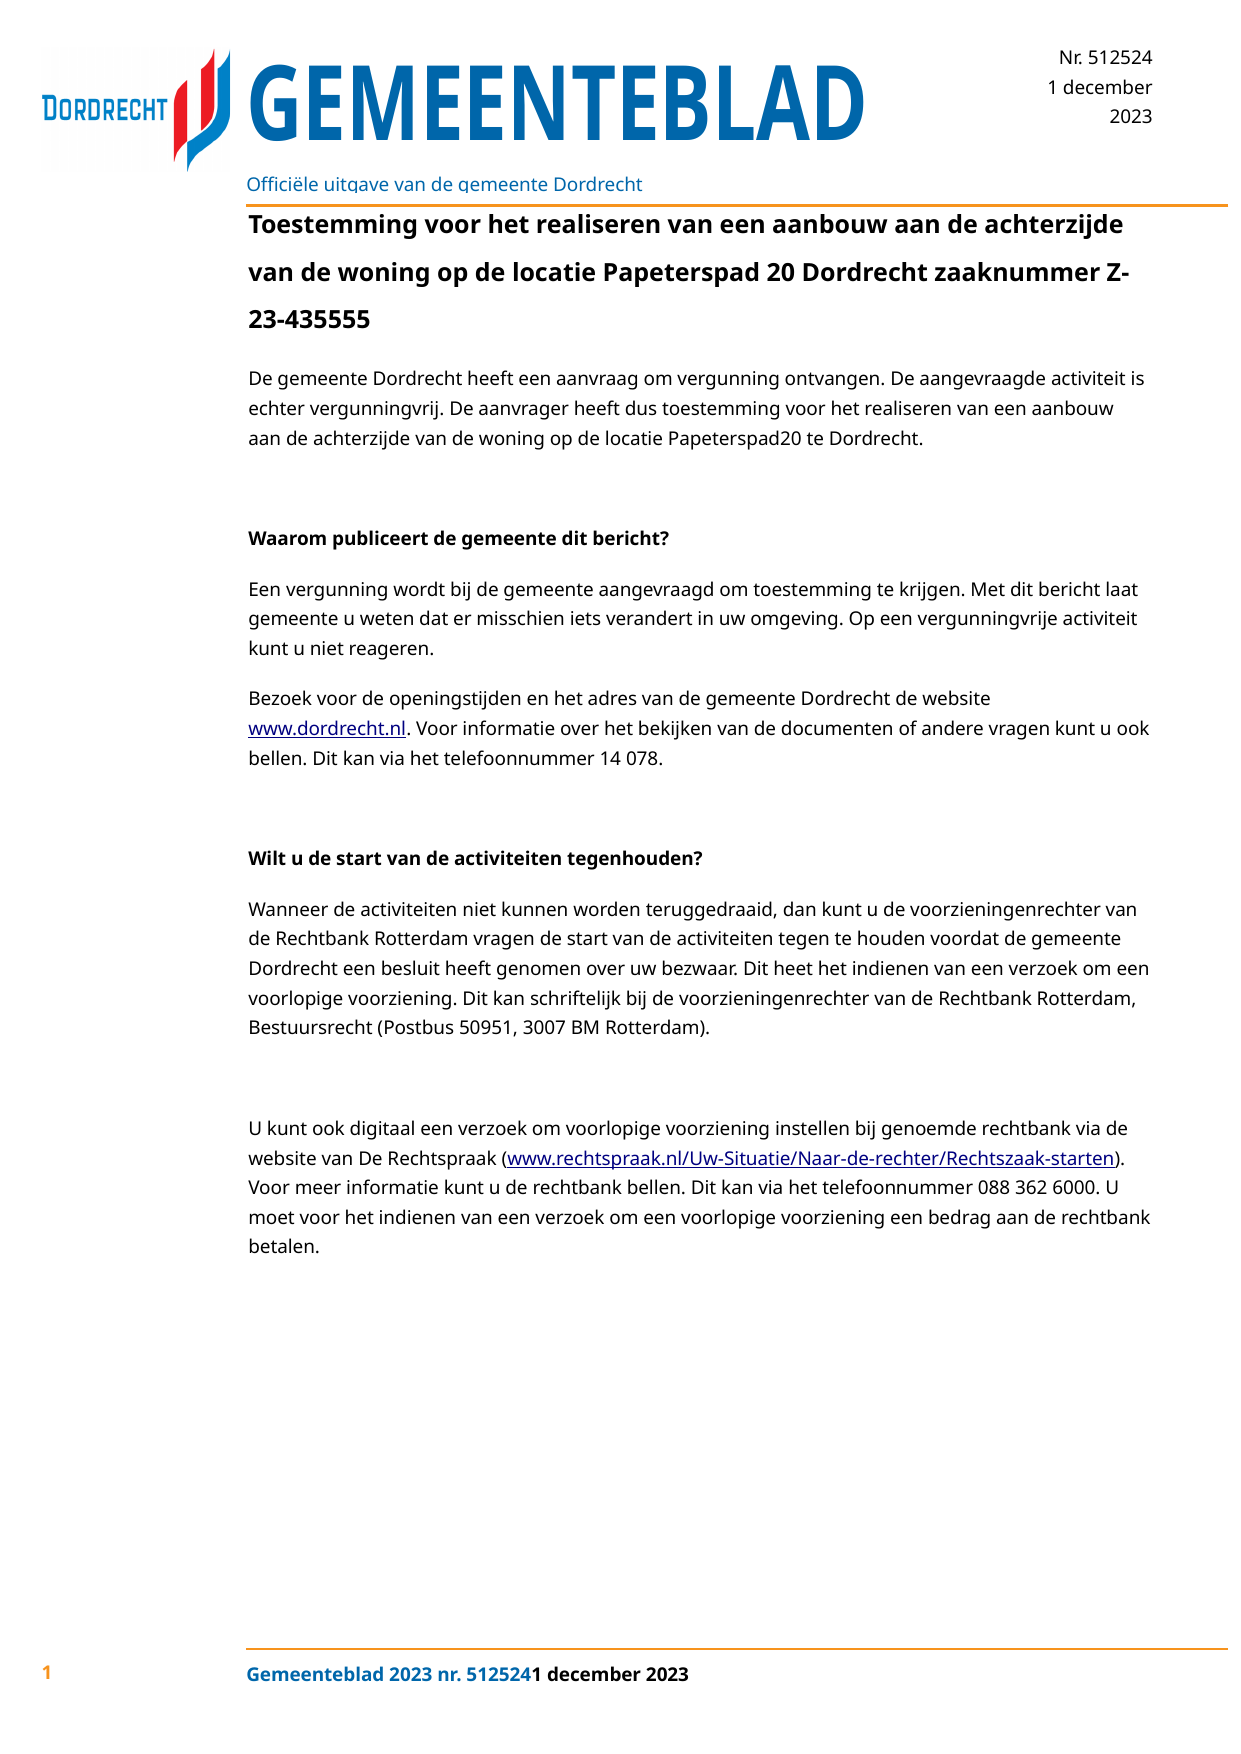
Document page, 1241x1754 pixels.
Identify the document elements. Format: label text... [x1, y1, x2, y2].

text U kunt ook digitaal een verzoek om voorlopige voorziening instellen bij genoemde rechtbank via de website van De Rechtspraak (www.rechtspraak.nl/Uw-Situatie/Naar-de-rechter/Rechtszaak-starten). Voor meer informatie kunt u de rechtbank bellen. Dit kan via het telefoonnummer 088 362 6000. U moet voor het indienen van een verzoek om een voorlopige voorziening een bedrag aan de rechtbank betalen. [248, 1115, 1152, 1259]
text Bezoek voor de openingstijden en het adres van de gemeente Dordrecht de website www.dordrecht.nl. Voor informatie over het bekijken van de documenten of andere vragen kunt u ook bellen. Dit kan via het telefoonnummer 14 078. [248, 686, 1152, 770]
text Toestemming voor het realiseren van een aanbouw aan de achterzijde van de woning op de locatie Papeterspad 20 Dordrecht zaaknummer Z-23-435555 [248, 207, 1152, 336]
text De gemeente Dordrecht heeft een aanvraag om vergunning ontvangen. De aangevraagde activiteit is echter vergunningvrij. De aanvrager heeft dus toestemming voor het realiseren van een aanbouw aan de achterzijde van de woning op de locatie Papeterspad20 te Dordrecht. [248, 366, 1152, 450]
text Wanneer de activiteiten niet kunnen worden teruggedraaid, dan kunt u de voorzieningenrechter van de Rechtbank Rotterdam vragen de start van de activiteiten tegen te houden voordat de gemeente Dordrecht een besluit heeft genomen over uw bezwaar. Dit heet het indienen van een verzoek om een voorlopige voorziening. Dit kan schriftelijk bij de voorzieningenrechter van de Rechtbank Rotterdam, Bestuursrecht (Postbus 50951, 3007 BM Rotterdam). [248, 896, 1152, 1040]
picture [41, 47, 231, 172]
text Wilt u de start van de activiteiten tegenhouden? [248, 846, 1152, 871]
text Een vergunning wordt bij de gemeente aangevraagd om toestemming te krijgen. Met dit bericht laat gemeente u weten dat er misschien iets verandert in uw omgeving. Op een vergunningvrije activiteit kunt u niet reageren. [248, 576, 1152, 661]
text Waarom publiceert de gemeente dit bericht? [248, 526, 1152, 551]
